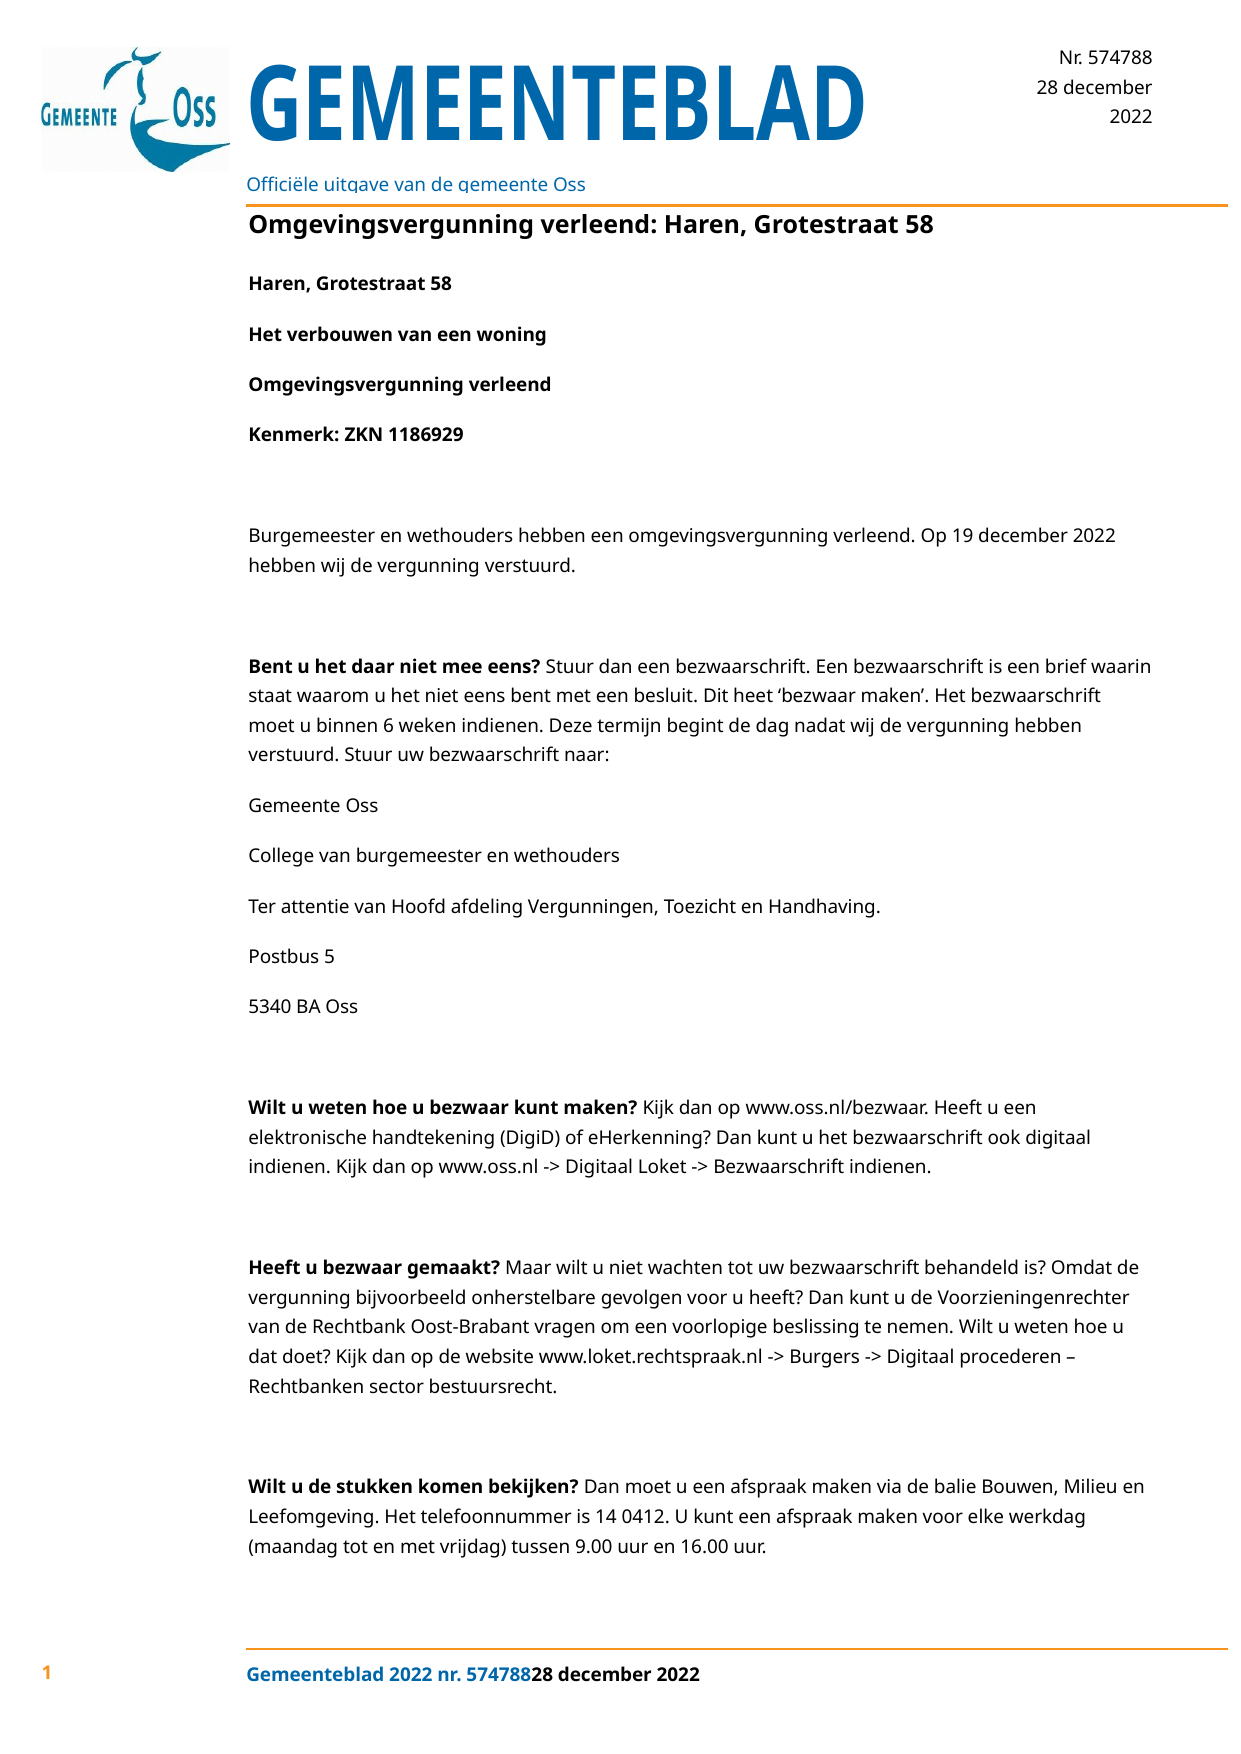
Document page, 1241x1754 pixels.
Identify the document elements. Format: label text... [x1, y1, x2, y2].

text Haren, Grotestraat 58 [248, 270, 1152, 296]
text Bent u het daar niet mee eens? Stuur dan een bezwaarschrift. Een bezwaarschrift is een brief waarin staat waarom u het niet eens bent met een besluit. Dit heet ‘bezwaar maken’. Het bezwaarschrift moet u binnen 6 weken indienen. Deze termijn begint de dag nadat wij de vergunning hebben verstuurd. Stuur uw bezwaarschrift naar: [248, 653, 1152, 767]
text College van burgemeester en wethouders [248, 842, 1152, 868]
text Heeft u bezwaar gemaakt? Maar wilt u niet wachten tot uw bezwaarschrift behandeld is? Omdat de vergunning bijvoorbeeld onherstelbare gevolgen voor u heeft? Dan kunt u de Voorzieningenrechter van de Rechtbank Oost-Brabant vragen om een voorlopige beslissing te nemen. Wilt u weten hoe u dat doet? Kijk dan op de website www.loket.rechtspraak.nl -> Burgers -> Digitaal procederen – Rechtbanken sector bestuursrecht. [248, 1254, 1152, 1398]
text Ter attentie van Hoofd afdeling Vergunningen, Toezicht en Handhaving. [248, 893, 1152, 918]
text Het verbouwen van een woning [248, 321, 1152, 346]
picture [41, 47, 231, 172]
text Kenmerk: ZKN 1186929 [248, 422, 1152, 447]
text Wilt u weten hoe u bezwaar kunt maken? Kijk dan op www.oss.nl/bezwaar. Heeft u een elektronische handtekening (DigiD) of eHerkenning? Dan kunt u het bezwaarschrift ook digitaal indienen. Kijk dan op www.oss.nl -> Digitaal Loket -> Bezwaarschrift indienen. [248, 1094, 1152, 1179]
text Omgevingsvergunning verleend [248, 371, 1152, 397]
text Burgemeester en wethouders hebben een omgevingsvergunning verleend. Op 19 december 2022 hebben wij de vergunning verstuurd. [248, 522, 1152, 578]
text Postbus 5 [248, 943, 1152, 969]
text Omgevingsvergunning verleend: Haren, Grotestraat 58 [248, 207, 1152, 241]
text Gemeente Oss [248, 792, 1152, 818]
text 5340 BA Oss [248, 994, 1152, 1019]
text Wilt u de stukken komen bekijken? Dan moet u een afspraak maken via de balie Bouwen, Milieu en Leefomgeving. Het telefoonnummer is 14 0412. U kunt een afspraak maken voor elke werkdag (maandag tot en met vrijdag) tussen 9.00 uur en 16.00 uur. [248, 1474, 1152, 1558]
